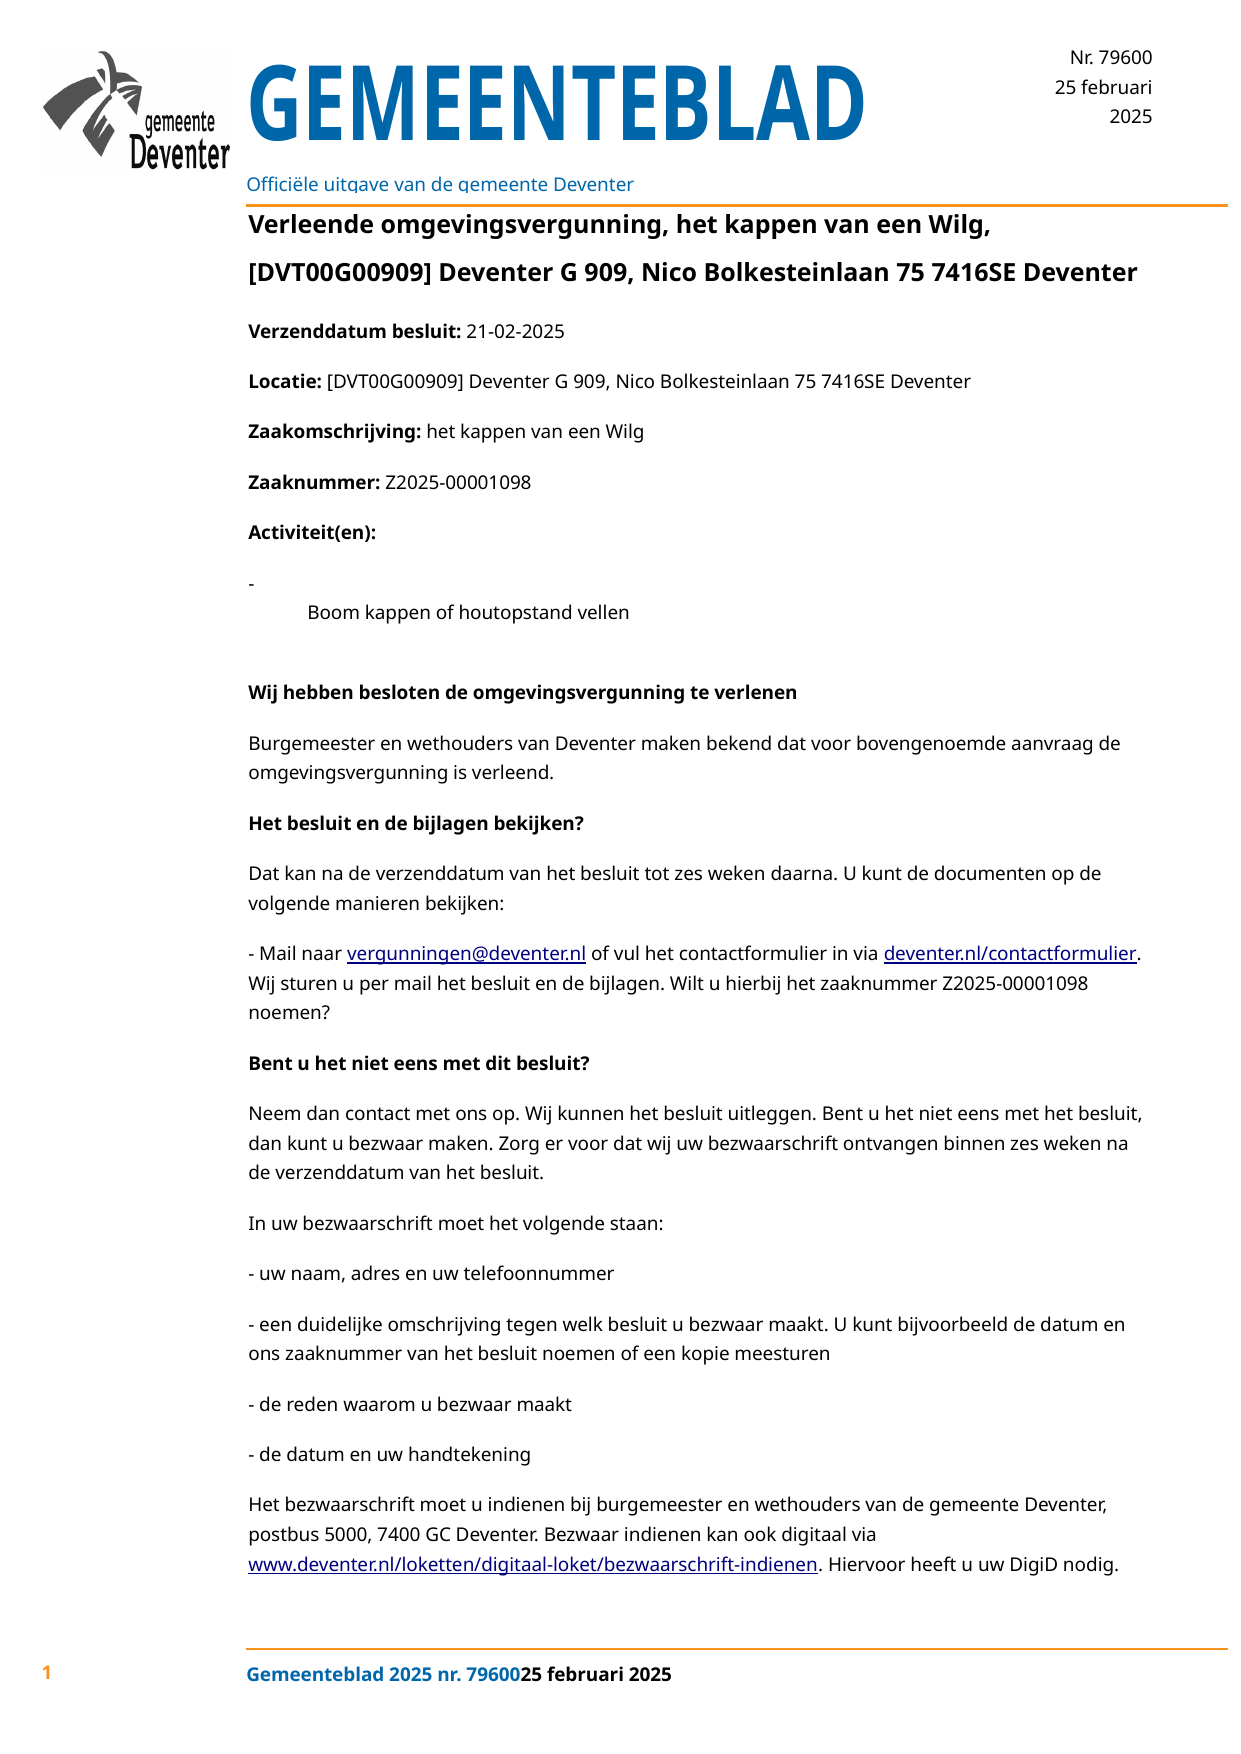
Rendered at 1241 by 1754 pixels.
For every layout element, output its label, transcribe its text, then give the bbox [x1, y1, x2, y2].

text - een duidelijke omschrijving tegen welk besluit u bezwaar maakt. U kunt bijvoorbeeld de datum en ons zaaknummer van het besluit noemen of een kopie meesturen [248, 1311, 1152, 1366]
text Verzenddatum besluit: 21-02-2025 [248, 318, 1152, 344]
text Activiteit(en): [248, 519, 1152, 545]
text Het besluit en de bijlagen bekijken? [248, 810, 1152, 836]
picture [41, 47, 231, 172]
text In uw bezwaarschrift moet het volgende staan: [248, 1210, 1152, 1236]
text - uw naam, adres en uw telefoonnummer [248, 1260, 1152, 1286]
text Zaakomschrijving: het kappen van een Wilg [248, 419, 1152, 444]
text - Mail naar vergunningen@deventer.nl of vul het contactformulier in via deventer.nl/contactformulier. Wij sturen u per mail het besluit en de bijlagen. Wilt u hierbij het zaaknummer Z2025-00001098 noemen? [248, 940, 1152, 1025]
text - de datum en uw handtekening [248, 1441, 1152, 1467]
text Burgemeester en wethouders van Deventer maken bekend dat voor bovengenoemde aanvraag de omgevingsvergunning is verleend. [248, 730, 1152, 785]
text Verleende omgevingsvergunning, het kappen van een Wilg,[DVT00G00909] Deventer G 909, Nico Bolkesteinlaan 75 7416SE Deventer [248, 207, 1152, 288]
text Dat kan na de verzenddatum van het besluit tot zes weken daarna. U kunt de documenten op de volgende manieren bekijken: [248, 860, 1152, 916]
text - de reden waarom u bezwaar maakt [248, 1391, 1152, 1417]
text Zaaknummer: Z2025-00001098 [248, 469, 1152, 495]
text Locatie: [DVT00G00909] Deventer G 909, Nico Bolkesteinlaan 75 7416SE Deventer [248, 368, 1152, 394]
text Het bezwaarschrift moet u indienen bij burgemeester en wethouders van de gemeente Deventer, postbus 5000, 7400 GC Deventer. Bezwaar indienen kan ook digitaal via www.deventer.nl/loketten/digitaal-loket/bezwaarschrift-indienen. Hiervoor heeft u uw DigiD nodig. [248, 1492, 1152, 1577]
text Bent u het niet eens met dit besluit? [248, 1050, 1152, 1076]
list Boom kappen of houtopstand vellen [248, 599, 1152, 625]
text Wij hebben besloten de omgevingsvergunning te verlenen [248, 679, 1152, 705]
text Neem dan contact met ons op. Wij kunnen het besluit uitleggen. Bent u het niet eens met het besluit, dan kunt u bezwaar maken. Zorg er voor dat wij uw bezwaarschrift ontvangen binnen zes weken na de verzenddatum van het besluit. [248, 1100, 1152, 1185]
